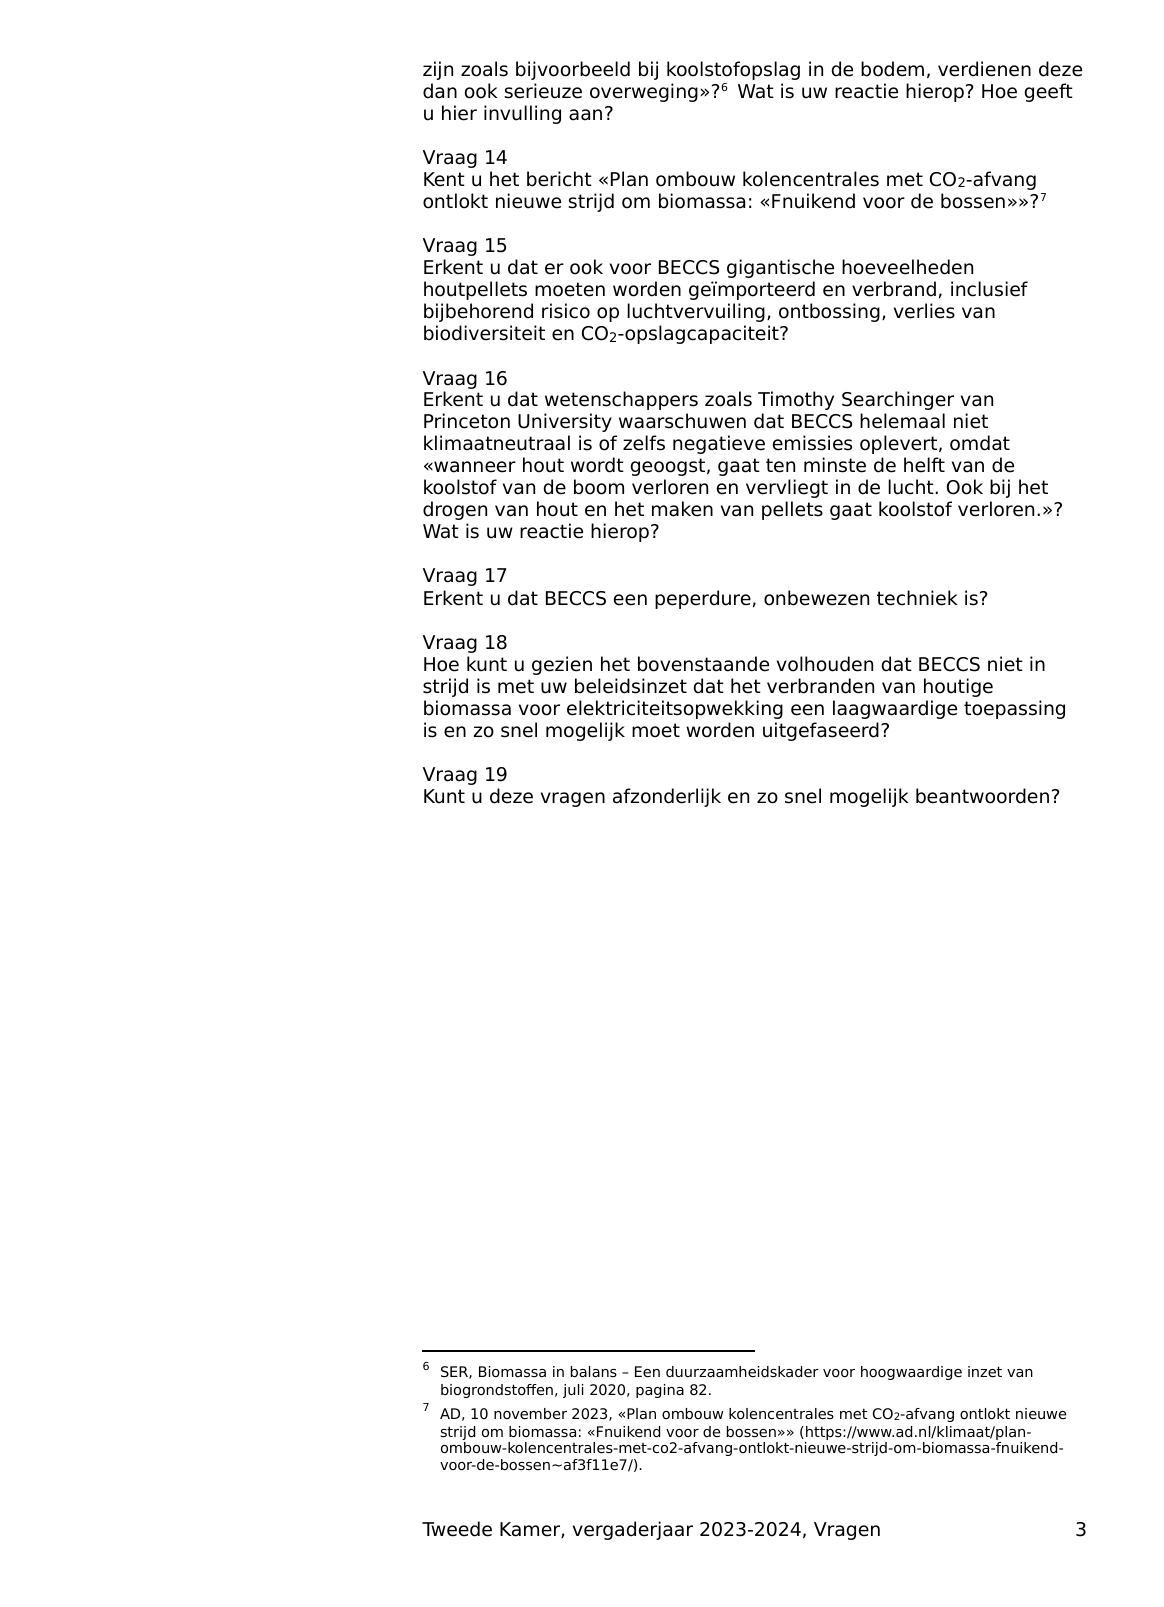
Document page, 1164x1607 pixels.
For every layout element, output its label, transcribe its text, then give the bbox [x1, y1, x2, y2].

text Kent u het bericht «Plan ombouw kolencentrales met CO2-afvang ontlokt nieuwe strijd om biomassa: «Fnuikend voor de bossen»»? [422, 169, 1087, 213]
text Erkent u dat er ook voor BECCS gigantische hoeveelheden houtpellets moeten worden geïmporteerd en verbrand, inclusief bijbehorend risico op luchtvervuiling, ontbossing, verlies van biodiversiteit en CO2-opslagcapaciteit? [422, 257, 1087, 345]
text Vraag 19 [422, 764, 1087, 786]
text Erkent u dat BECCS een peperdure, onbewezen techniek is? [422, 587, 1087, 609]
text Vraag 17 [422, 565, 1087, 587]
text zijn zoals bijvoorbeeld bij koolstofopslag in de bodem, verdienen deze dan ook serieuze overweging»? Wat is uw reactie hierop? Hoe geeft u hier invulling aan? [422, 59, 1087, 125]
text Vraag 16 [422, 367, 1087, 389]
text Erkent u dat wetenschappers zoals Timothy Searchinger van Princeton University waarschuwen dat BECCS helemaal niet klimaatneutraal is of zelfs negatieve emissies oplevert, omdat «wanneer hout wordt geoogst, gaat ten minste de helft van de koolstof van de boom verloren en vervliegt in de lucht. Ook bij het drogen van hout en het maken van pellets gaat koolstof verloren.»? Wat is uw reactie hierop? [422, 389, 1087, 543]
text Vraag 15 [422, 235, 1087, 257]
text Vraag 14 [422, 147, 1087, 169]
text SER, Biomassa in balans – Een duurzaamheidskader voor hoogwaardige inzet van biogrondstoffen, juli 2020, pagina 82. [422, 1360, 1087, 1399]
text Hoe kunt u gezien het bovenstaande volhouden dat BECCS niet in strijd is met uw beleidsinzet dat het verbranden van houtige biomassa voor elektriciteitsopwekking een laagwaardige toepassing is en zo snel mogelijk moet worden uitgefaseerd? [422, 653, 1087, 741]
text AD, 10 november 2023, «Plan ombouw kolencentrales met CO2-afvang ontlokt nieuwe strijd om biomassa: «Fnuikend voor de bossen»» (https://www.ad.nl/klimaat/plan-ombouw-kolencentrales-met-co2-afvang-ontlokt-nieuwe-strijd-om-biomassa-fnuikend-voor-de-bossen~af3f11e7/). [422, 1402, 1087, 1474]
text Vraag 18 [422, 632, 1087, 653]
text Kunt u deze vragen afzonderlijk en zo snel mogelijk beantwoorden? [422, 786, 1087, 808]
